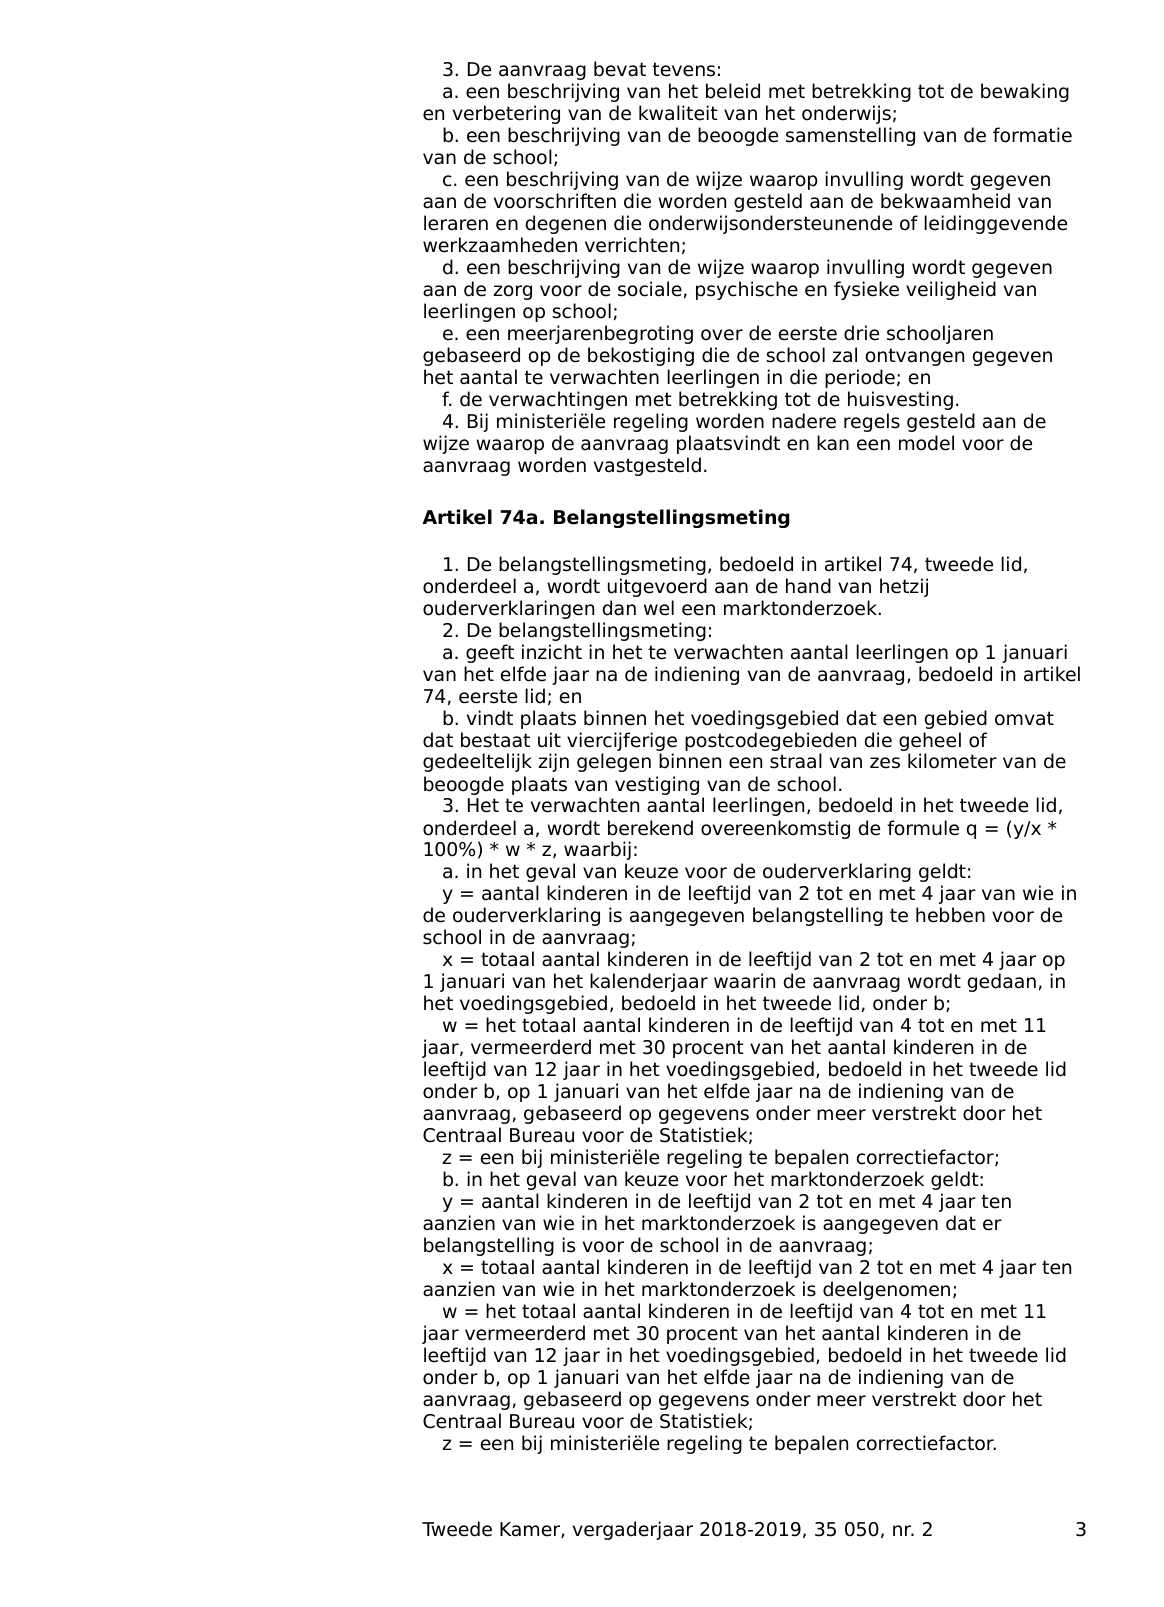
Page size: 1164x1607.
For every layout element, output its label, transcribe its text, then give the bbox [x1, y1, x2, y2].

text e. een meerjarenbegroting over de eerste drie schooljaren gebaseerd op de bekostiging die de school zal ontvangen gegeven het aantal te verwachten leerlingen in die periode; en [422, 323, 1087, 389]
text c. een beschrijving van de wijze waarop invulling wordt gegeven aan de voorschriften die worden gesteld aan de bekwaamheid van leraren en degenen die onderwijsondersteunende of leidinggevende werkzaamheden verrichten; [422, 169, 1087, 257]
text 1. De belangstellingsmeting, bedoeld in artikel 74, tweede lid, onderdeel a, wordt uitgevoerd aan de hand van hetzij ouderverklaringen dan wel een marktonderzoek. [422, 554, 1087, 619]
text b. een beschrijving van de beoogde samenstelling van de formatie van de school; [422, 125, 1087, 169]
text b. in het geval van keuze voor het marktonderzoek geldt: [422, 1169, 1087, 1191]
text 2. De belangstellingsmeting: [422, 619, 1087, 642]
text b. vindt plaats binnen het voedingsgebied dat een gebied omvat dat bestaat uit viercijferige postcodegebieden die geheel of gedeeltelijk zijn gelegen binnen een straal van zes kilometer van de beoogde plaats van vestiging van de school. [422, 707, 1087, 795]
text w = het totaal aantal kinderen in de leeftijd van 4 tot en met 11 jaar, vermeerderd met 30 procent van het aantal kinderen in de leeftijd van 12 jaar in het voedingsgebied, bedoeld in het tweede lid onder b, op 1 januari van het elfde jaar na de indiening van de aanvraag, gebaseerd op gegevens onder meer verstrekt door het Centraal Bureau voor de Statistiek; [422, 1015, 1087, 1147]
text 3. De aanvraag bevat tevens: [422, 59, 1087, 81]
text a. in het geval van keuze voor de ouderverklaring geldt: [422, 861, 1087, 883]
text w = het totaal aantal kinderen in de leeftijd van 4 tot en met 11 jaar vermeerderd met 30 procent van het aantal kinderen in de leeftijd van 12 jaar in het voedingsgebied, bedoeld in het tweede lid onder b, op 1 januari van het elfde jaar na de indiening van de aanvraag, gebaseerd op gegevens onder meer verstrekt door het Centraal Bureau voor de Statistiek; [422, 1301, 1087, 1433]
text a. een beschrijving van het beleid met betrekking tot de bewaking en verbetering van de kwaliteit van het onderwijs; [422, 81, 1087, 125]
text 3. Het te verwachten aantal leerlingen, bedoeld in het tweede lid, onderdeel a, wordt berekend overeenkomstig de formule q = (y/x * 100%) * w * z, waarbij: [422, 795, 1087, 861]
text 4. Bij ministeriële regeling worden nadere regels gesteld aan de wijze waarop de aanvraag plaatsvindt en kan een model voor de aanvraag worden vastgesteld. [422, 411, 1087, 477]
text z = een bij ministeriële regeling te bepalen correctiefactor. [422, 1433, 1087, 1455]
text x = totaal aantal kinderen in de leeftijd van 2 tot en met 4 jaar ten aanzien van wie in het marktonderzoek is deelgenomen; [422, 1257, 1087, 1301]
text d. een beschrijving van de wijze waarop invulling wordt gegeven aan de zorg voor de sociale, psychische en fysieke veiligheid van leerlingen op school; [422, 257, 1087, 323]
text y = aantal kinderen in de leeftijd van 2 tot en met 4 jaar van wie in de ouderverklaring is aangegeven belangstelling te hebben voor de school in de aanvraag; [422, 883, 1087, 949]
text a. geeft inzicht in het te verwachten aantal leerlingen op 1 januari van het elfde jaar na de indiening van de aanvraag, bedoeld in artikel 74, eerste lid; en [422, 642, 1087, 707]
text z = een bij ministeriële regeling te bepalen correctiefactor; [422, 1147, 1087, 1169]
text x = totaal aantal kinderen in de leeftijd van 2 tot en met 4 jaar op 1 januari van het kalenderjaar waarin de aanvraag wordt gedaan, in het voedingsgebied, bedoeld in het tweede lid, onder b; [422, 949, 1087, 1015]
subtitle Artikel 74a. Belangstellingsmeting [422, 507, 1087, 529]
text f. de verwachtingen met betrekking tot de huisvesting. [422, 389, 1087, 411]
text y = aantal kinderen in de leeftijd van 2 tot en met 4 jaar ten aanzien van wie in het marktonderzoek is aangegeven dat er belangstelling is voor de school in de aanvraag; [422, 1191, 1087, 1257]
